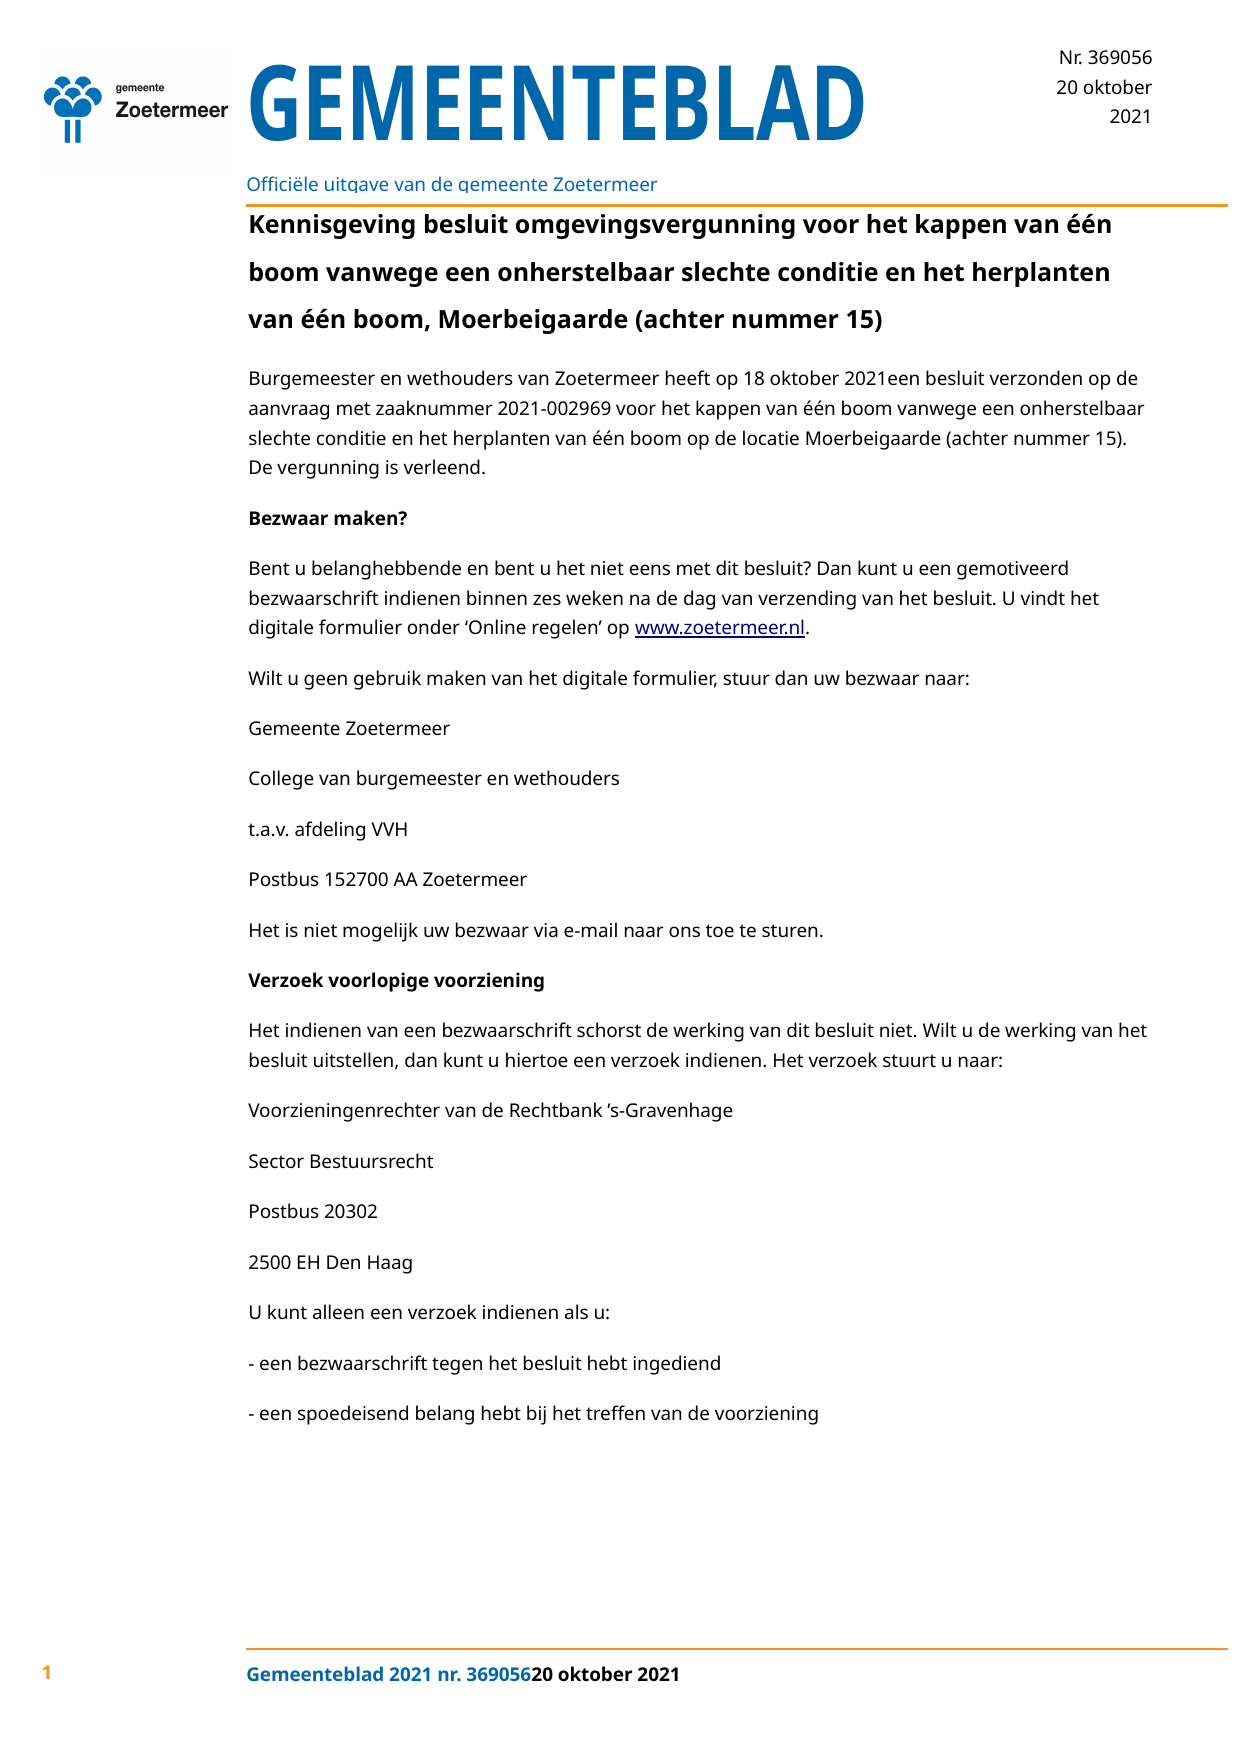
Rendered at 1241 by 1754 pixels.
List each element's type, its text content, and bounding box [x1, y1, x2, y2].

picture [41, 47, 231, 172]
text Bent u belanghebbende en bent u het niet eens met dit besluit? Dan kunt u een gemotiveerd bezwaarschrift indienen binnen zes weken na de dag van verzending van het besluit. U vindt het digitale formulier onder ‘Online regelen’ op www.zoetermeer.nl. [248, 555, 1152, 640]
text Kennisgeving besluit omgevingsvergunning voor het kappen van één boom vanwege een onherstelbaar slechte conditie en het herplanten van één boom, Moerbeigaarde (achter nummer 15) [248, 207, 1152, 336]
text - een bezwaarschrift tegen het besluit hebt ingediend [248, 1350, 1152, 1375]
text College van burgemeester en wethouders [248, 766, 1152, 791]
text Postbus 20302 [248, 1198, 1152, 1224]
text 2500 EH Den Haag [248, 1249, 1152, 1274]
text Sector Bestuursrecht [248, 1148, 1152, 1174]
text U kunt alleen een verzoek indienen als u: [248, 1299, 1152, 1325]
text Verzoek voorlopige voorziening [248, 967, 1152, 993]
text Gemeente Zoetermeer [248, 715, 1152, 741]
text Bezwaar maken? [248, 505, 1152, 530]
text Wilt u geen gebruik maken van het digitale formulier, stuur dan uw bezwaar naar: [248, 665, 1152, 690]
text Postbus 152700 AA Zoetermeer [248, 866, 1152, 892]
text - een spoedeisend belang hebt bij het treffen van de voorziening [248, 1400, 1152, 1426]
text Het indienen van een bezwaarschrift schorst de werking van dit besluit niet. Wilt u de werking van het besluit uitstellen, dan kunt u hiertoe een verzoek indienen. Het verzoek stuurt u naar: [248, 1018, 1152, 1073]
text t.a.v. afdeling VVH [248, 816, 1152, 842]
text Burgemeester en wethouders van Zoetermeer heeft op 18 oktober 2021een besluit verzonden op de aanvraag met zaaknummer 2021-002969 voor het kappen van één boom vanwege een onherstelbaar slechte conditie en het herplanten van één boom op de locatie Moerbeigaarde (achter nummer 15). De vergunning is verleend. [248, 366, 1152, 480]
text Voorzieningenrechter van de Rechtbank ’s-Gravenhage [248, 1098, 1152, 1123]
text Het is niet mogelijk uw bezwaar via e-mail naar ons toe te sturen. [248, 917, 1152, 942]
